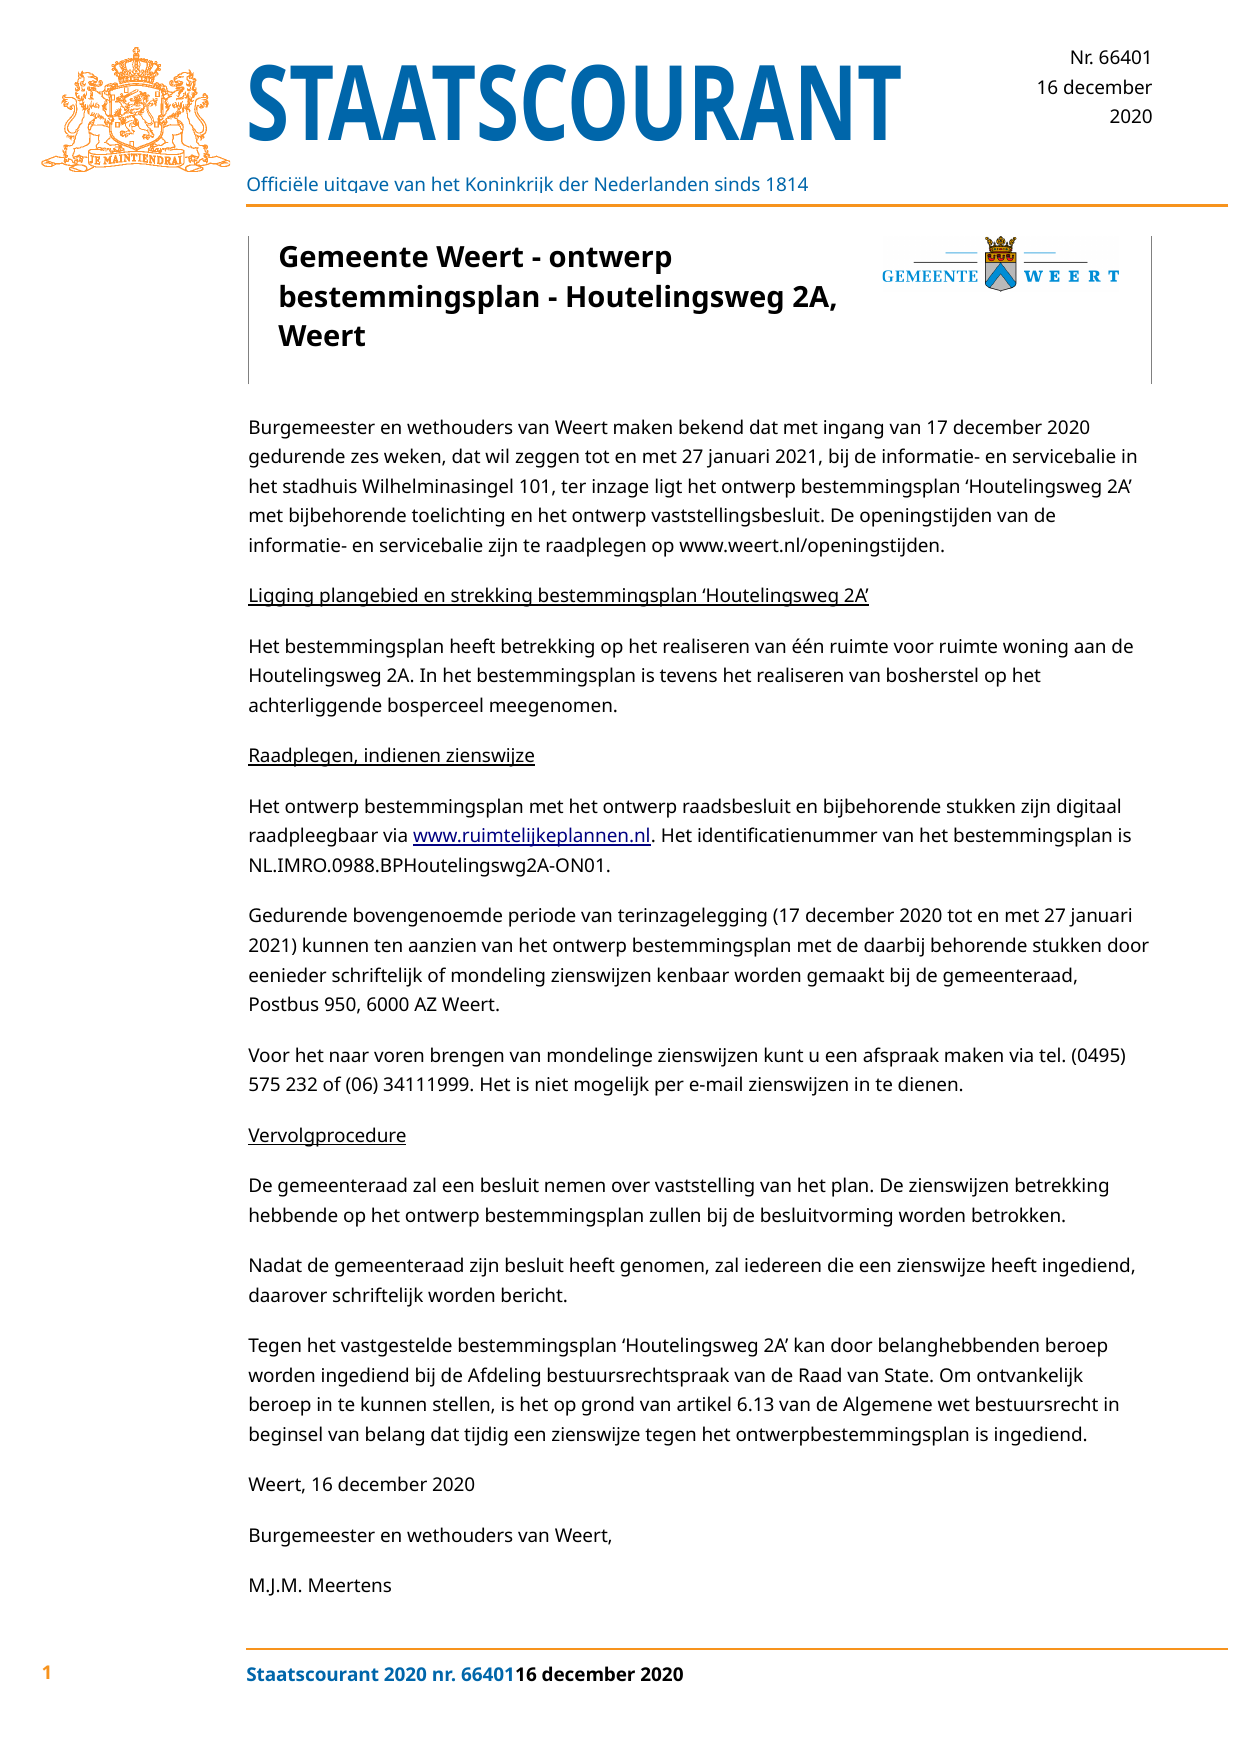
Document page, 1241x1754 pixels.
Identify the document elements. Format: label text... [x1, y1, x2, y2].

table_header [850, 236, 1151, 384]
text De gemeenteraad zal een besluit nemen over vaststelling van het plan. De zienswijzen betrekking hebbende op het ontwerp bestemmingsplan zullen bij de besluitvorming worden betrokken. [248, 1172, 1152, 1228]
text Vervolgprocedure [248, 1122, 1152, 1148]
picture [41, 47, 231, 172]
text Burgemeester en wethouders van Weert maken bekend dat met ingang van 17 december 2020 gedurende zes weken, dat wil zeggen tot en met 27 januari 2021, bij de informatie- en servicebalie in het stadhuis Wilhelminasingel 101, ter inzage ligt het ontwerp bestemmingsplan ‘Houtelingsweg 2A’ met bijbehorende toelichting en het ontwerp vaststellingsbesluit. De openingstijden van de informatie- en servicebalie zijn te raadplegen op www.weert.nl/openingstijden. [248, 414, 1152, 558]
text Raadplegen, indienen zienswijze [248, 743, 1152, 768]
text Het ontwerp bestemmingsplan met het ontwerp raadsbesluit en bijbehorende stukken zijn digitaal raadpleegbaar via www.ruimtelijkeplannen.nl. Het identificatienummer van het bestemmingsplan is NL.IMRO.0988.BPHoutelingswg2A-ON01. [248, 793, 1152, 878]
table_header Gemeente Weert - ontwerp bestemmingsplan - Houtelingsweg 2A, Weert [249, 236, 850, 384]
text Weert, 16 december 2020 [248, 1471, 1152, 1497]
text Het bestemmingsplan heeft betrekking op het realiseren van één ruimte voor ruimte woning aan de Houtelingsweg 2A. In het bestemmingsplan is tevens het realiseren van bosherstel op het achterliggende bosperceel meegenomen. [248, 633, 1152, 718]
text Nadat de gemeenteraad zijn besluit heeft genomen, zal iedereen die een zienswijze heeft ingediend, daarover schriftelijk worden bericht. [248, 1252, 1152, 1308]
text Gedurende bovengenoemde periode van terinzagelegging (17 december 2020 tot en met 27 januari 2021) kunnen ten aanzien van het ontwerp bestemmingsplan met de daarbij behorende stukken door eenieder schriftelijk of mondeling zienswijzen kenbaar worden gemaakt bij de gemeenteraad, Postbus 950, 6000 AZ Weert. [248, 903, 1152, 1017]
text Tegen het vastgestelde bestemmingsplan ‘Houtelingsweg 2A’ kan door belanghebbenden beroep worden ingediend bij de Afdeling bestuursrechtspraak van de Raad van State. Om ontvankelijk beroep in te kunnen stellen, is het op grond van artikel 6.13 van de Algemene wet bestuursrecht in beginsel van belang dat tijdig een zienswijze tegen het ontwerpbestemmingsplan is ingediend. [248, 1332, 1152, 1447]
text Voor het naar voren brengen van mondelinge zienswijzen kunt u een afspraak maken via tel. (0495) 575 232 of (06) 34111999. Het is niet mogelijk per e-mail zienswijzen in te dienen. [248, 1042, 1152, 1097]
text Ligging plangebied en strekking bestemmingsplan ‘Houtelingsweg 2A’ [248, 583, 1152, 608]
text Burgemeester en wethouders van Weert, [248, 1522, 1152, 1548]
picture [882, 236, 1119, 292]
text M.J.M. Meertens [248, 1572, 1152, 1598]
